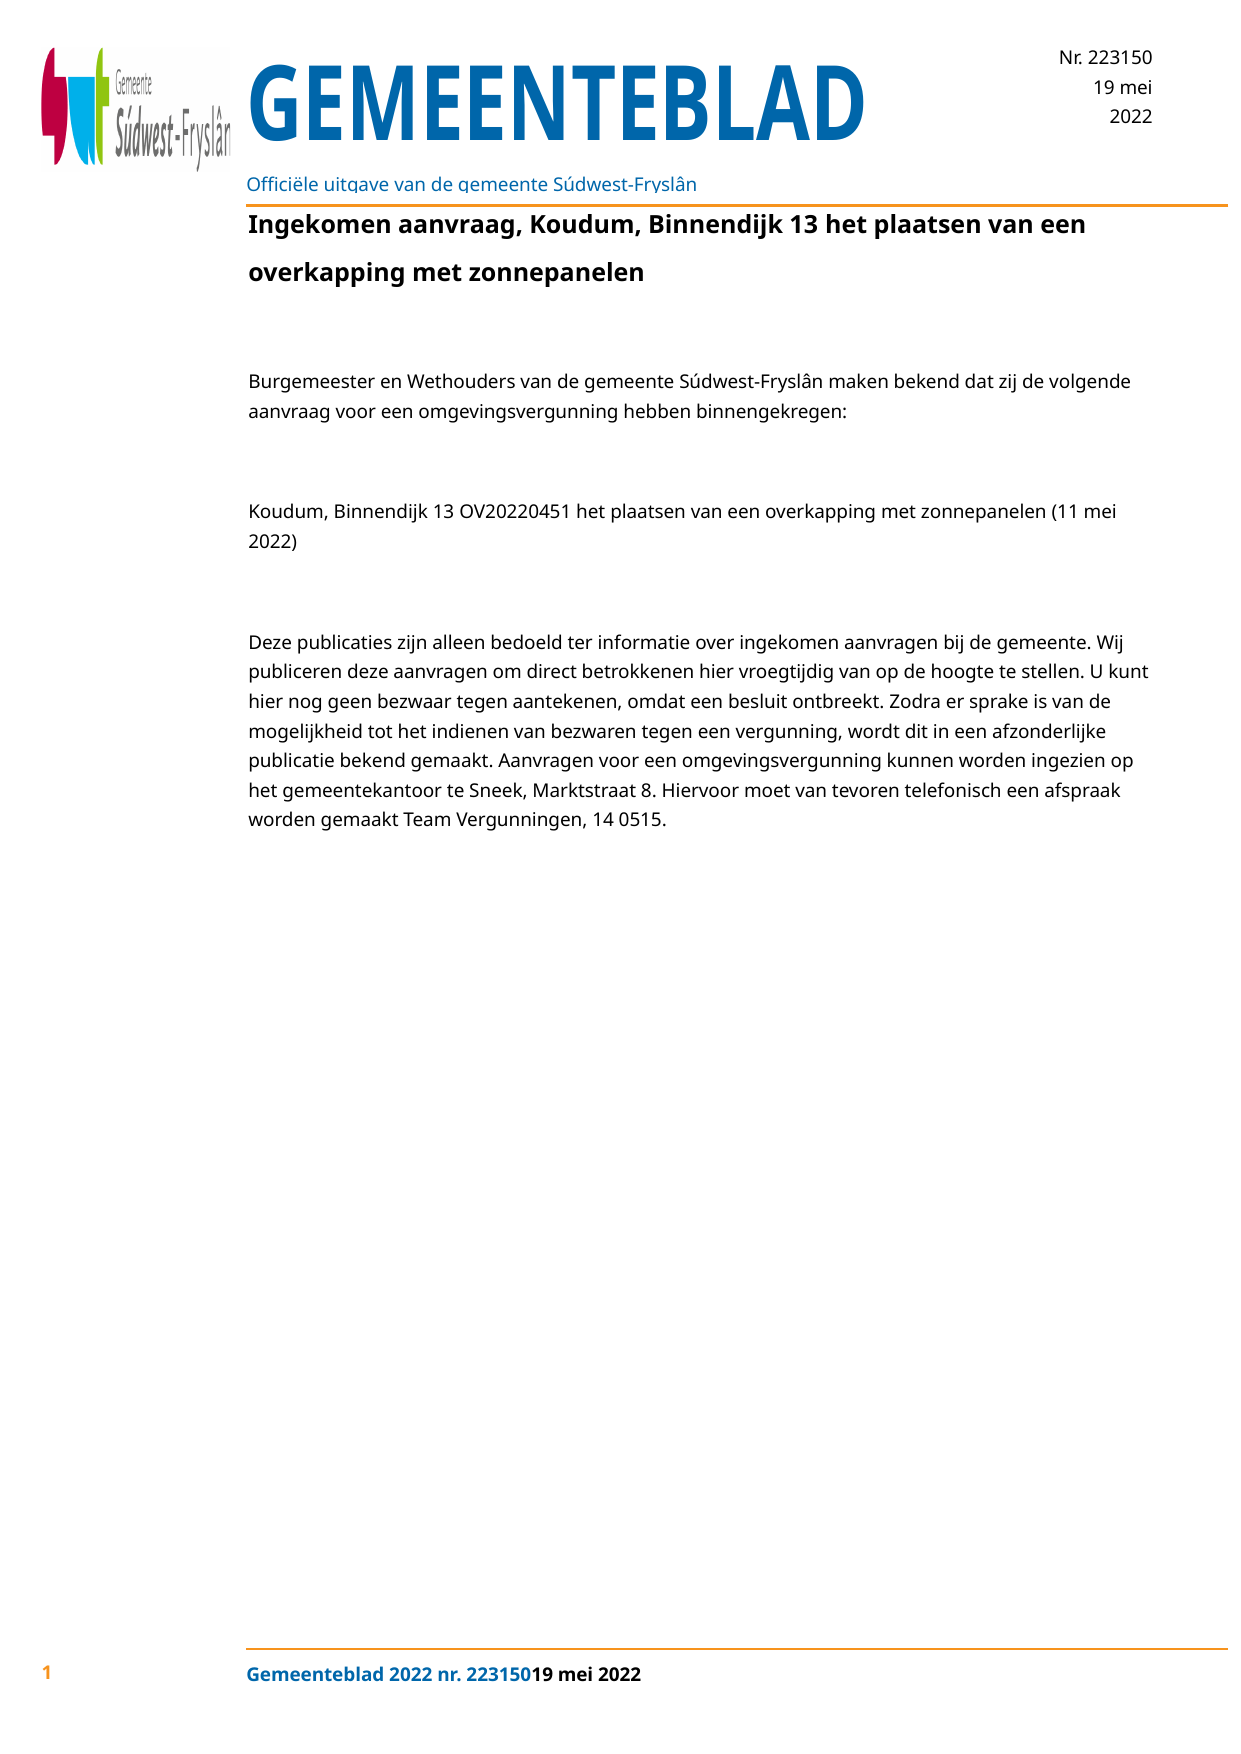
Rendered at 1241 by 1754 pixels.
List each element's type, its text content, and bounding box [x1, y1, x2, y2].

text Ingekomen aanvraag, Koudum, Binnendijk 13 het plaatsen van een overkapping met zonnepanelen [248, 207, 1152, 288]
text Koudum, Binnendijk 13 OV20220451 het plaatsen van een overkapping met zonnepanelen (11 mei 2022) [248, 499, 1152, 554]
text Deze publicaties zijn alleen bedoeld ter informatie over ingekomen aanvragen bij de gemeente. Wij publiceren deze aanvragen om direct betrokkenen hier vroegtijdig van op de hoogte te stellen. U kunt hier nog geen bezwaar tegen aantekenen, omdat een besluit ontbreekt. Zodra er sprake is van de mogelijkheid tot het indienen van bezwaren tegen een vergunning, wordt dit in een afzonderlijke publicatie bekend gemaakt. Aanvragen voor een omgevingsvergunning kunnen worden ingezien op het gemeentekantoor te Sneek, Marktstraat 8. Hiervoor moet van tevoren telefonisch een afspraak worden gemaakt Team Vergunningen, 14 0515. [248, 629, 1152, 832]
picture [41, 47, 231, 172]
text Burgemeester en Wethouders van de gemeente Súdwest-Fryslân maken bekend dat zij de volgende aanvraag voor een omgevingsvergunning hebben binnengekregen: [248, 368, 1152, 424]
